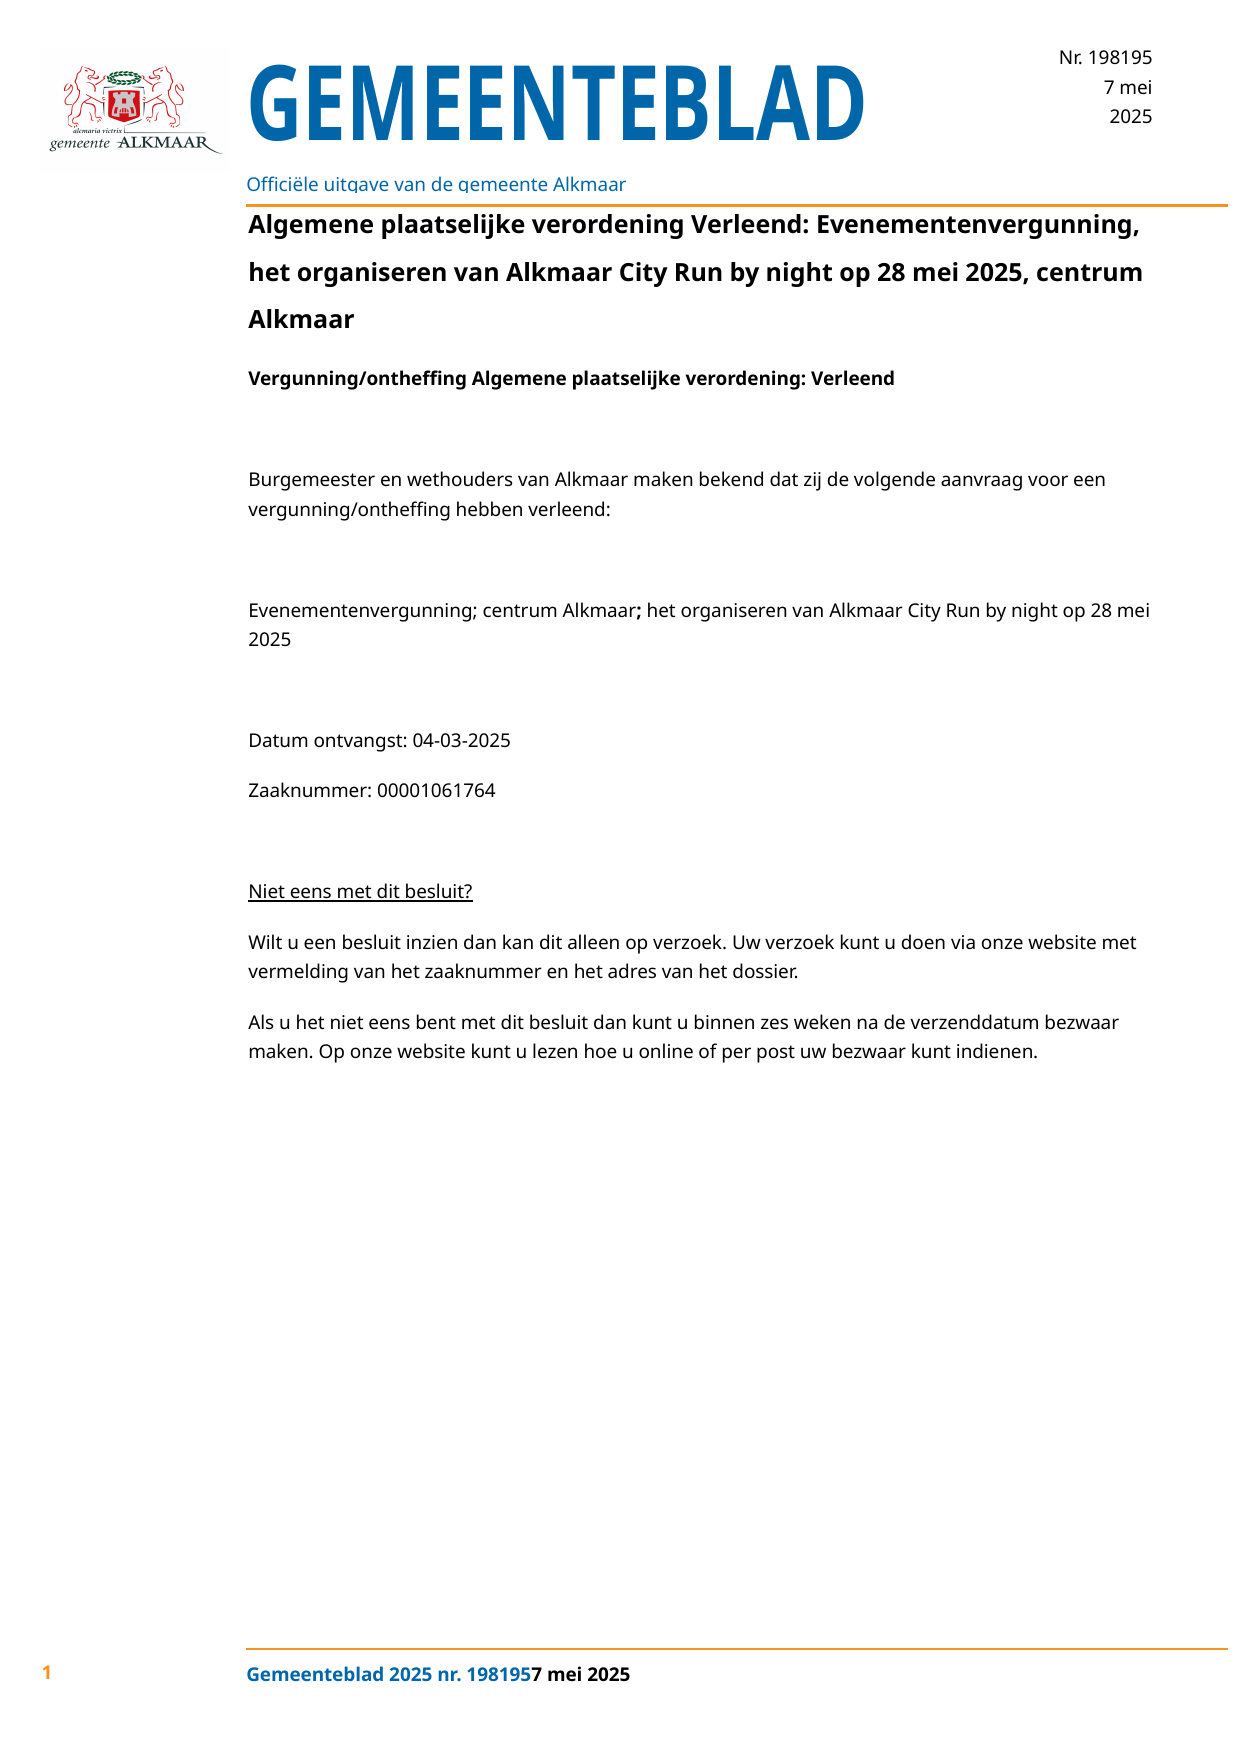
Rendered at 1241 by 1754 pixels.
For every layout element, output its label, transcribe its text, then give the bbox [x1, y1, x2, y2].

picture [41, 47, 231, 172]
text Wilt u een besluit inzien dan kan dit alleen op verzoek. Uw verzoek kunt u doen via onze website met vermelding van het zaaknummer en het adres van het dossier. [248, 929, 1152, 984]
text Als u het niet eens bent met dit besluit dan kunt u binnen zes weken na de verzenddatum bezwaar maken. Op onze website kunt u lezen hoe u online of per post uw bezwaar kunt indienen. [248, 1009, 1152, 1064]
text Niet eens met dit besluit? [248, 878, 1152, 904]
text Evenementenvergunning; centrum Alkmaar; het organiseren van Alkmaar City Run by night op 28 mei 2025 [248, 597, 1152, 652]
text Zaaknummer: 00001061764 [248, 778, 1152, 803]
text Burgemeester en wethouders van Alkmaar maken bekend dat zij de volgende aanvraag voor een vergunning/ontheffing hebben verleend: [248, 466, 1152, 522]
text Algemene plaatselijke verordening Verleend: Evenementenvergunning, het organiseren van Alkmaar City Run by night op 28 mei 2025, centrum Alkmaar [248, 207, 1152, 336]
text Datum ontvangst: 04-03-2025 [248, 727, 1152, 753]
text Vergunning/ontheffing Algemene plaatselijke verordening: Verleend [248, 366, 1152, 391]
